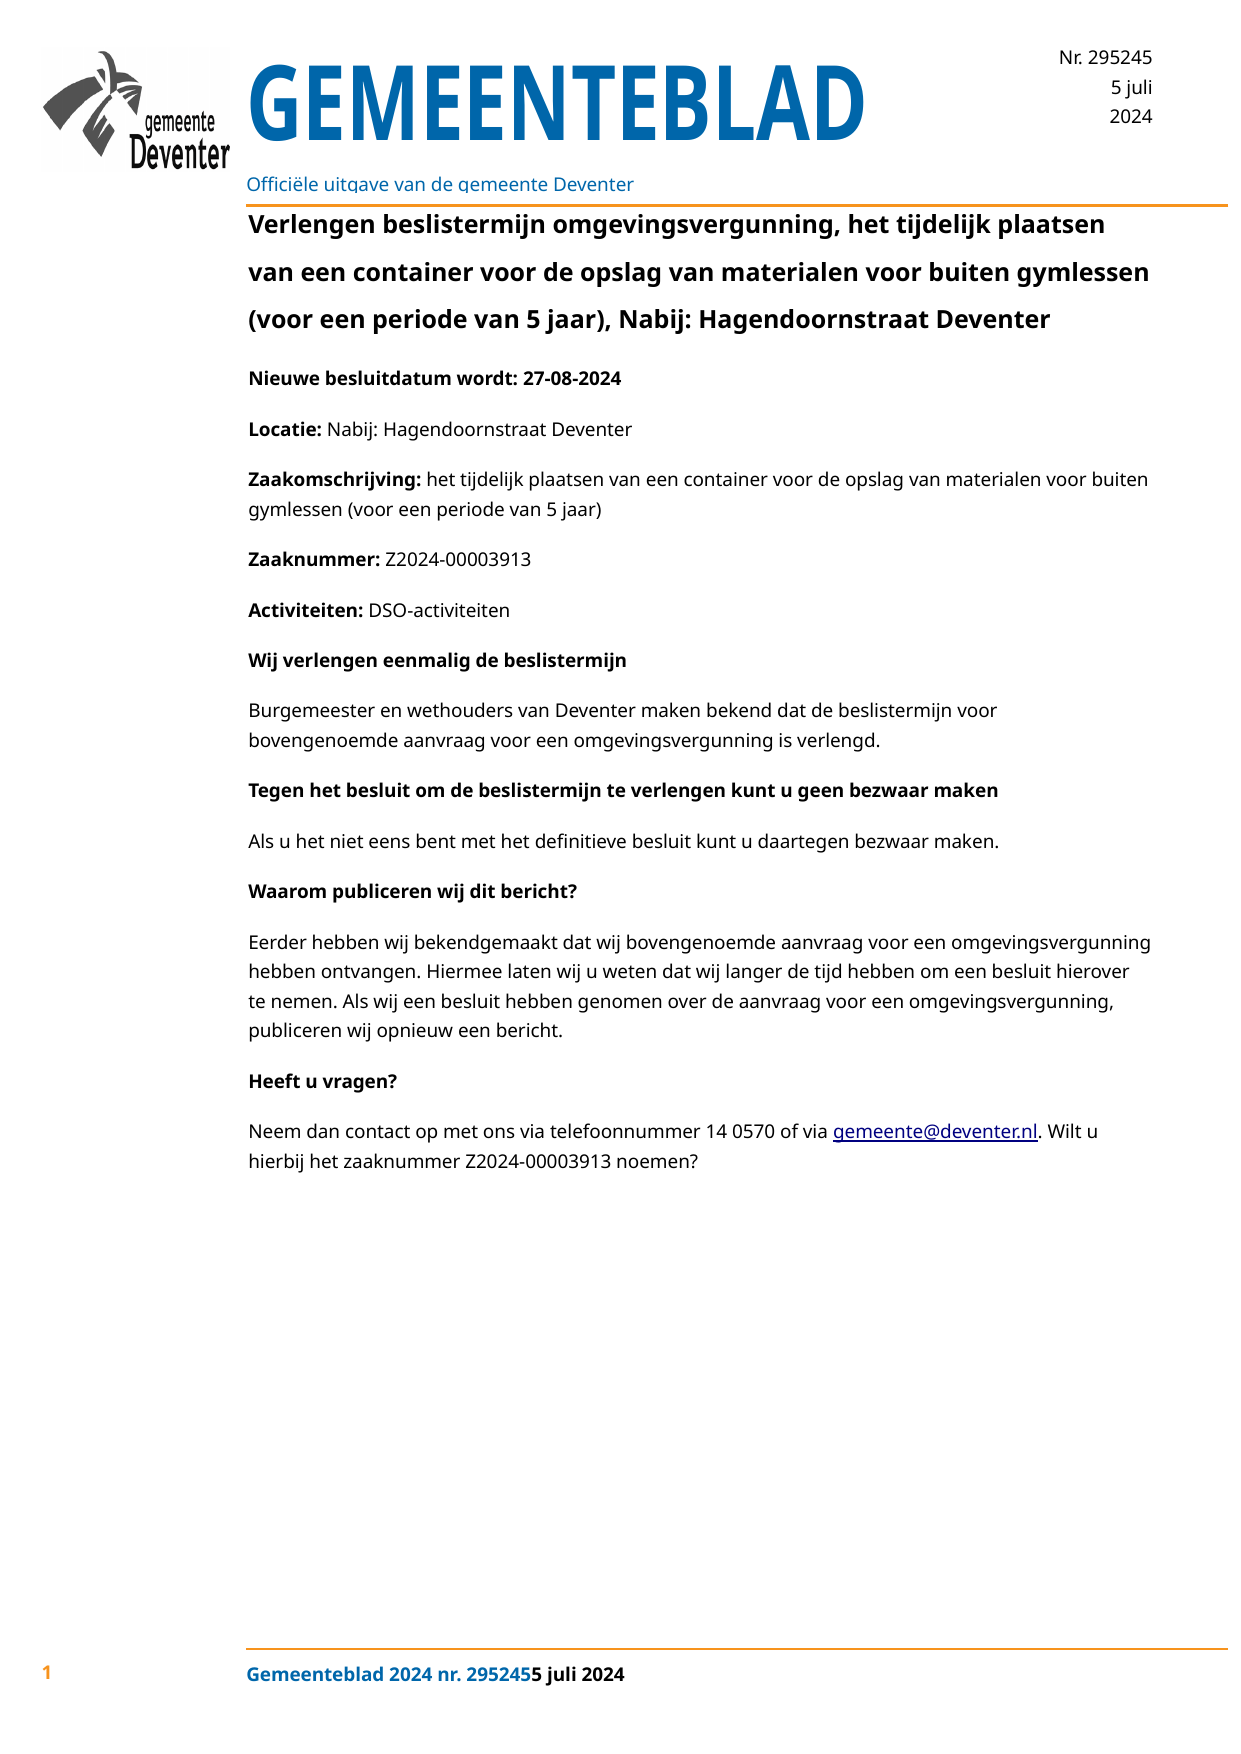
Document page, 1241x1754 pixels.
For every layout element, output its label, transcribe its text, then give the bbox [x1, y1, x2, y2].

text Als u het niet eens bent met het definitieve besluit kunt u daartegen bezwaar maken. [248, 828, 1152, 854]
text Neem dan contact op met ons via telefoonnummer 14 0570 of via gemeente@deventer.nl. Wilt u hierbij het zaaknummer Z2024-00003913 noemen? [248, 1118, 1152, 1174]
picture [41, 47, 231, 172]
text Waarom publiceren wij dit bericht? [248, 878, 1152, 904]
text Zaakomschrijving: het tijdelijk plaatsen van een container voor de opslag van materialen voor buiten gymlessen (voor een periode van 5 jaar) [248, 466, 1152, 522]
text Burgemeester en wethouders van Deventer maken bekend dat de beslistermijn voor bovengenoemde aanvraag voor een omgevingsvergunning is verlengd. [248, 698, 1152, 753]
text Zaaknummer: Z2024-00003913 [248, 546, 1152, 572]
text Eerder hebben wij bekendgemaakt dat wij bovengenoemde aanvraag voor een omgevingsvergunning hebben ontvangen. Hiermee laten wij u weten dat wij langer de tijd hebben om een besluit hierover te nemen. Als wij een besluit hebben genomen over de aanvraag voor een omgevingsvergunning, publiceren wij opnieuw een bericht. [248, 929, 1152, 1043]
text Activiteiten: DSO-activiteiten [248, 597, 1152, 622]
text Heeft u vragen? [248, 1068, 1152, 1094]
text Locatie: Nabij: Hagendoornstraat Deventer [248, 416, 1152, 442]
text Verlengen beslistermijn omgevingsvergunning, het tijdelijk plaatsen van een container voor de opslag van materialen voor buiten gymlessen (voor een periode van 5 jaar), Nabij: Hagendoornstraat Deventer [248, 207, 1152, 336]
text Nieuwe besluitdatum wordt: 27-08-2024 [248, 366, 1152, 391]
text Wij verlengen eenmalig de beslistermijn [248, 647, 1152, 673]
text Tegen het besluit om de beslistermijn te verlengen kunt u geen bezwaar maken [248, 778, 1152, 803]
